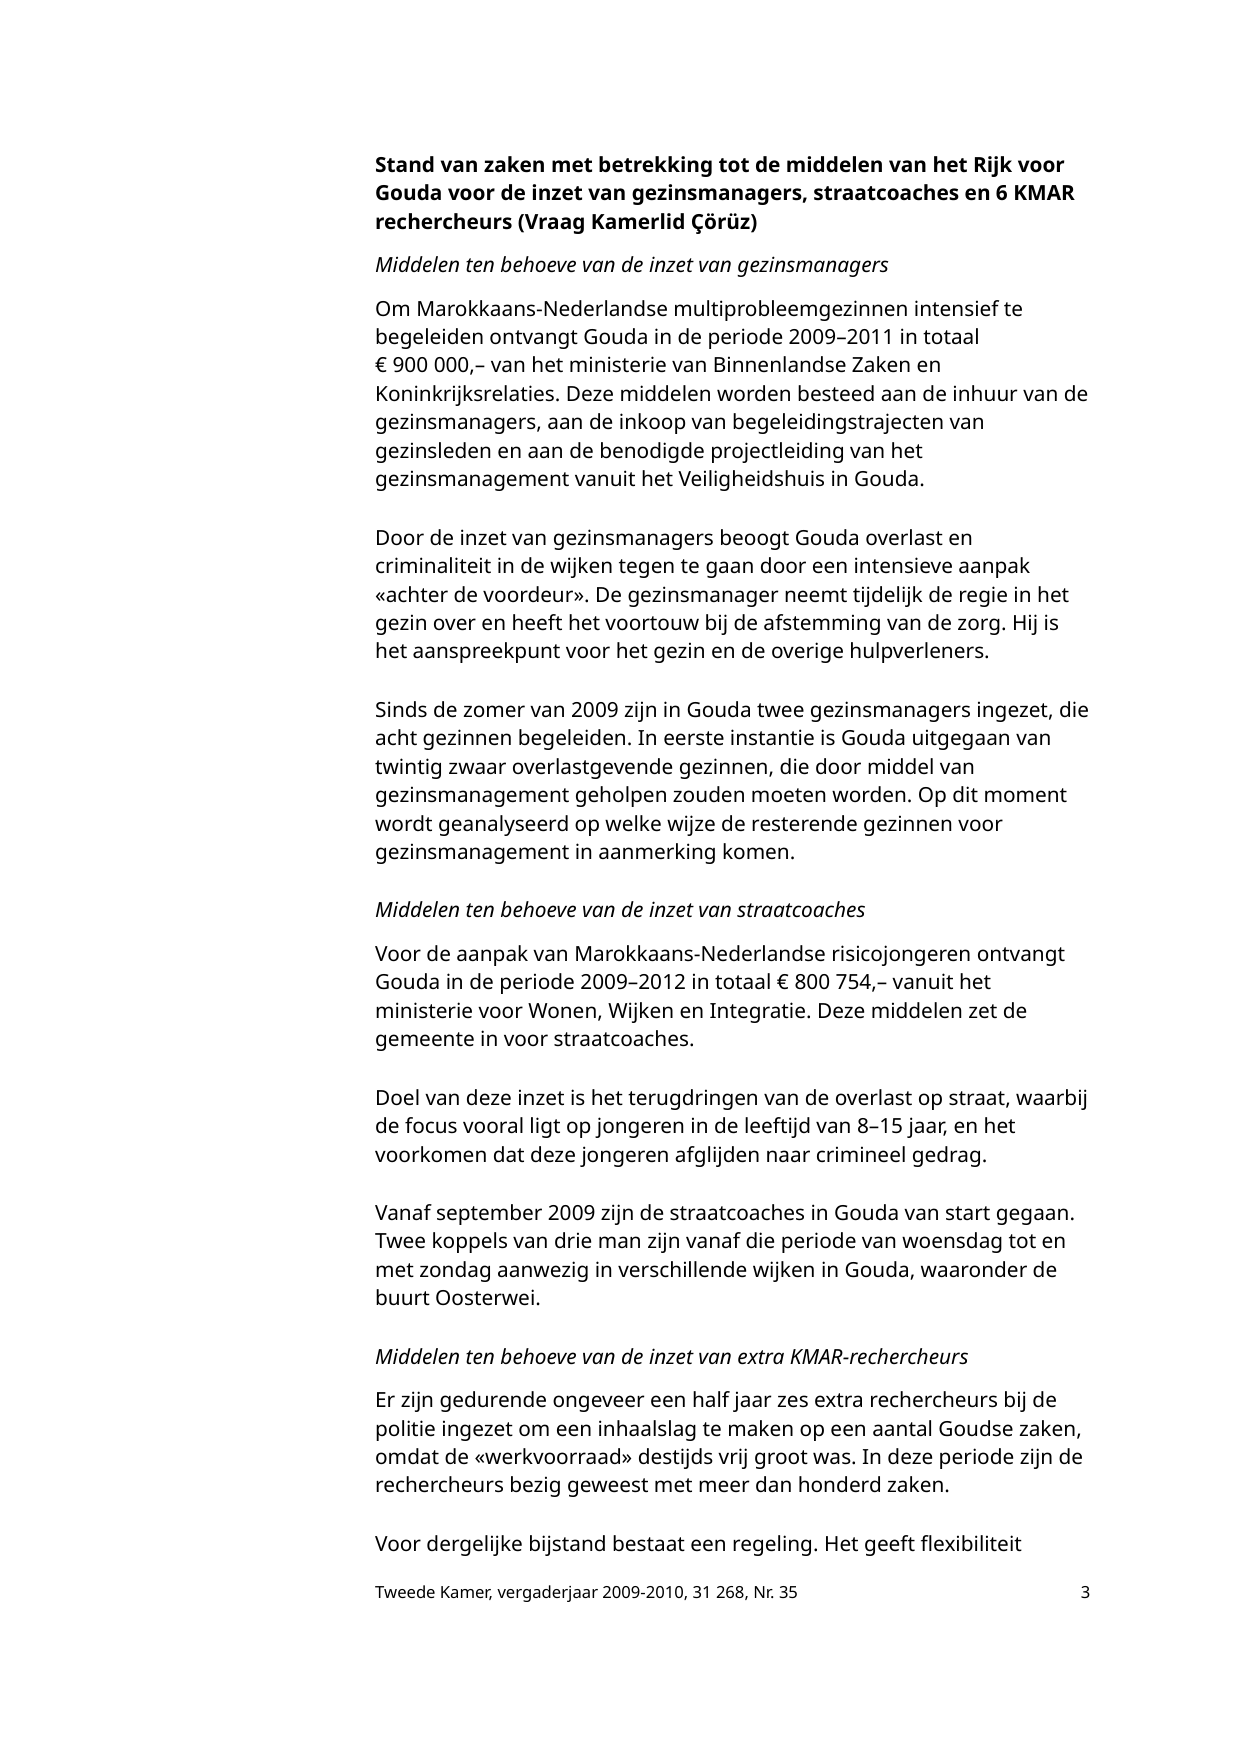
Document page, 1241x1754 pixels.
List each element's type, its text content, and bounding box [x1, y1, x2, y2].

text Doel van deze inzet is het terugdringen van de overlast op straat, waarbij de focus vooral ligt op jongeren in de leeftijd van 8–15 jaar, en het voorkomen dat deze jongeren afglijden naar crimineel gedrag. [375, 1083, 1090, 1168]
text Voor dergelijke bijstand bestaat een regeling. Het geeft flexibiliteit [375, 1529, 1090, 1557]
text Om Marokkaans-Nederlandse multiprobleemgezinnen intensief te begeleiden ontvangt Gouda in de periode 2009–2011 in totaal € 900 000,– van het ministerie van Binnenlandse Zaken en Koninkrijksrelaties. Deze middelen worden besteed aan de inhuur van de gezinsmanagers, aan de inkoop van begeleidingstrajecten van gezinsleden en aan de benodigde projectleiding van het gezinsmanagement vanuit het Veiligheidshuis in Gouda. [375, 294, 1090, 493]
text Voor de aanpak van Marokkaans-Nederlandse risicojongeren ontvangt Gouda in de periode 2009–2012 in totaal € 800 754,– vanuit het ministerie voor Wonen, Wijken en Integratie. Deze middelen zet de gemeente in voor straatcoaches. [375, 939, 1090, 1053]
text Stand van zaken met betrekking tot de middelen van het Rijk voor Gouda voor de inzet van gezinsmanagers, straatcoaches en 6 KMAR rechercheurs (Vraag Kamerlid Çörüz) [375, 150, 1090, 235]
text Middelen ten behoeve van de inzet van gezinsmanagers [375, 250, 1090, 279]
text Door de inzet van gezinsmanagers beoogt Gouda overlast en criminaliteit in de wijken tegen te gaan door een intensieve aanpak «achter de voordeur». De gezinsmanager neemt tijdelijk de regie in het gezin over en heeft het voortouw bij de afstemming van de zorg. Hij is het aanspreekpunt voor het gezin en de overige hulpverleners. [375, 523, 1090, 665]
text Middelen ten behoeve van de inzet van straatcoaches [375, 896, 1090, 924]
text Vanaf september 2009 zijn de straatcoaches in Gouda van start gegaan. Twee koppels van drie man zijn vanaf die periode van woensdag tot en met zondag aanwezig in verschillende wijken in Gouda, waaronder de buurt Oosterwei. [375, 1198, 1090, 1312]
text Er zijn gedurende ongeveer een half jaar zes extra rechercheurs bij de politie ingezet om een inhaalslag te maken op een aantal Goudse zaken, omdat de «werkvoorraad» destijds vrij groot was. In deze periode zijn de rechercheurs bezig geweest met meer dan honderd zaken. [375, 1385, 1090, 1499]
text Middelen ten behoeve van de inzet van extra KMAR-rechercheurs [375, 1342, 1090, 1370]
text Sinds de zomer van 2009 zijn in Gouda twee gezinsmanagers ingezet, die acht gezinnen begeleiden. In eerste instantie is Gouda uitgegaan van twintig zwaar overlastgevende gezinnen, die door middel van gezinsmanagement geholpen zouden moeten worden. Op dit moment wordt geanalyseerd op welke wijze de resterende gezinnen voor gezinsmanagement in aanmerking komen. [375, 695, 1090, 866]
